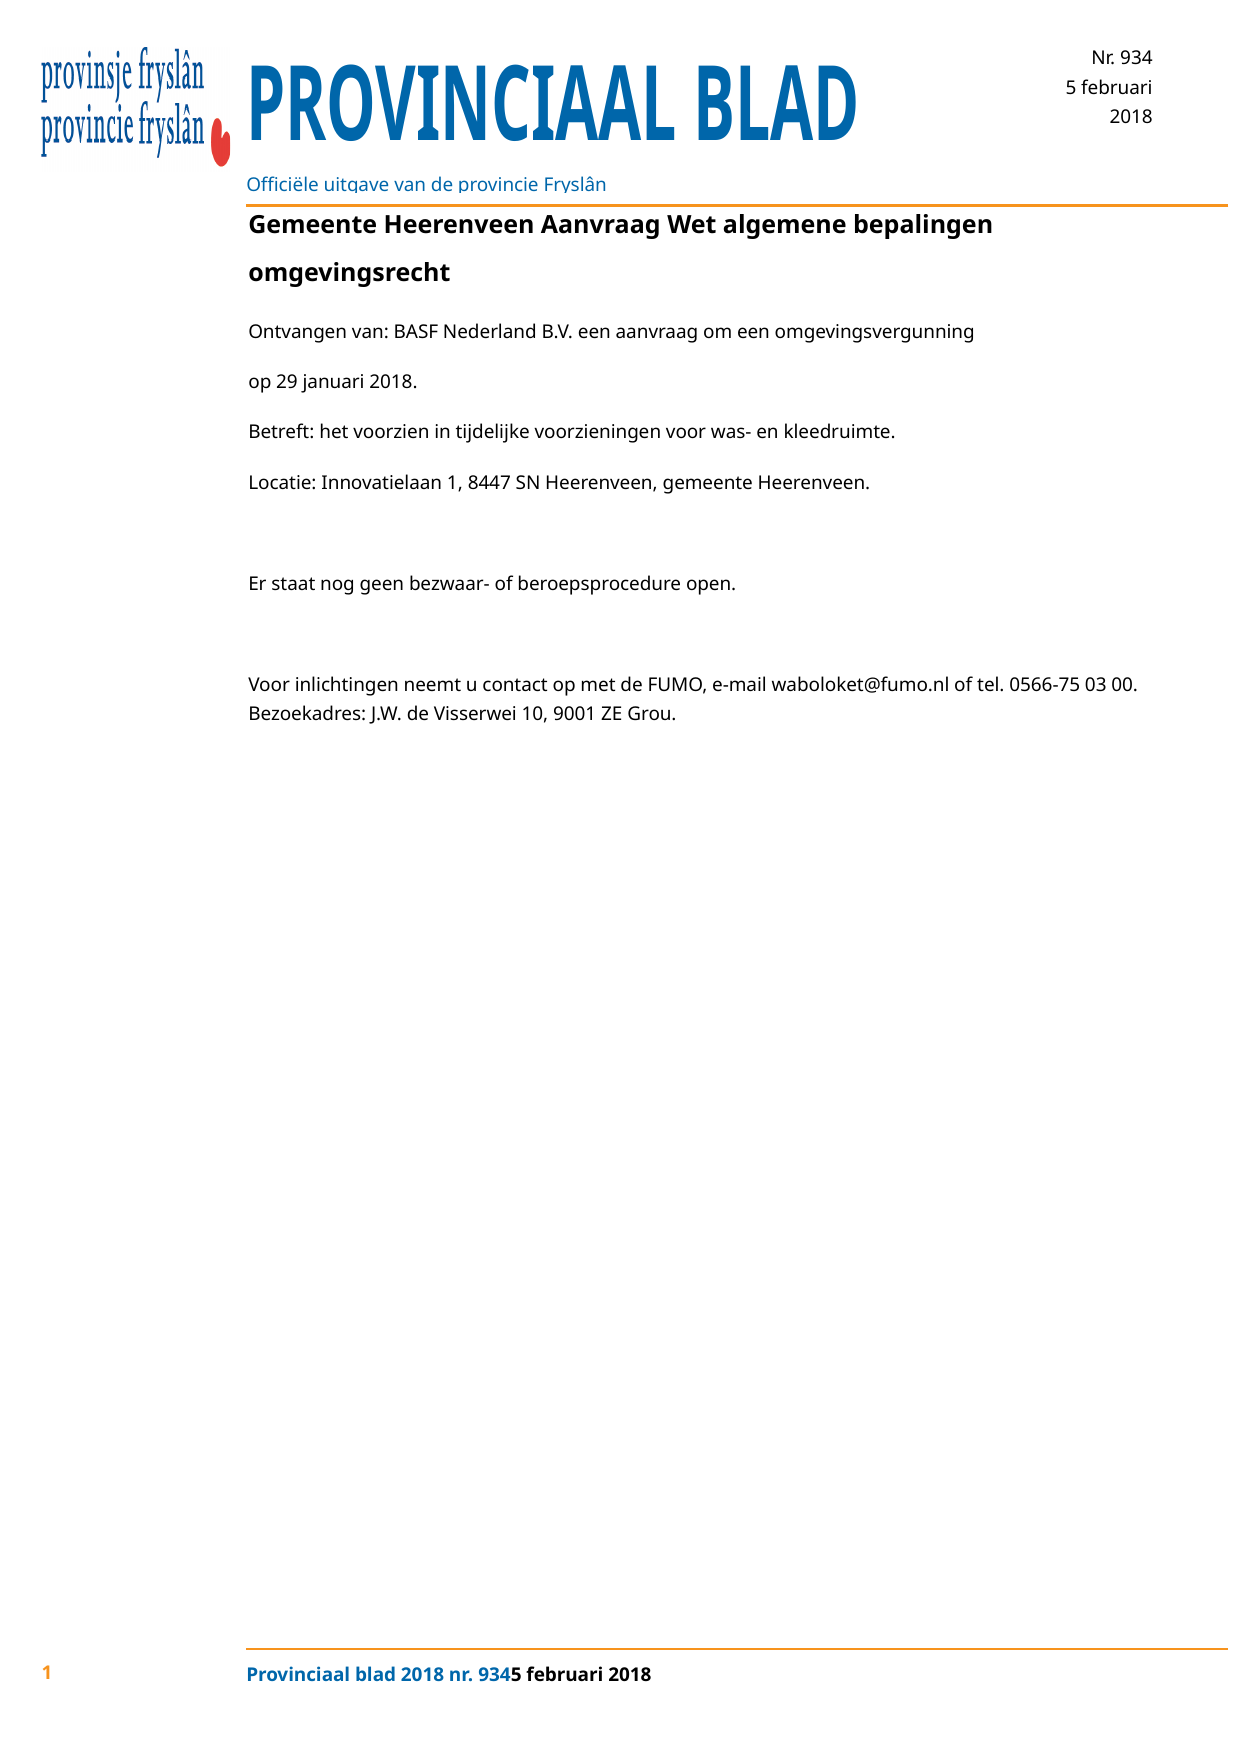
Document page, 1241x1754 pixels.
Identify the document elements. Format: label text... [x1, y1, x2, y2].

text Ontvangen van: BASF Nederland B.V. een aanvraag om een omgevingsvergunning [248, 318, 1152, 344]
text Locatie: Innovatielaan 1, 8447 SN Heerenveen, gemeente Heerenveen. [248, 469, 1152, 495]
text Er staat nog geen bezwaar- of beroepsprocedure open. [248, 570, 1152, 596]
picture [41, 47, 231, 172]
text Voor inlichtingen neemt u contact op met de FUMO, e-mail waboloket@fumo.nl of tel. 0566-75 03 00. Bezoekadres: J.W. de Visserwei 10, 9001 ZE Grou. [248, 671, 1152, 726]
text op 29 januari 2018. [248, 368, 1152, 394]
text Betreft: het voorzien in tijdelijke voorzieningen voor was- en kleedruimte. [248, 419, 1152, 444]
text Gemeente Heerenveen Aanvraag Wet algemene bepalingen omgevingsrecht [248, 207, 1152, 288]
